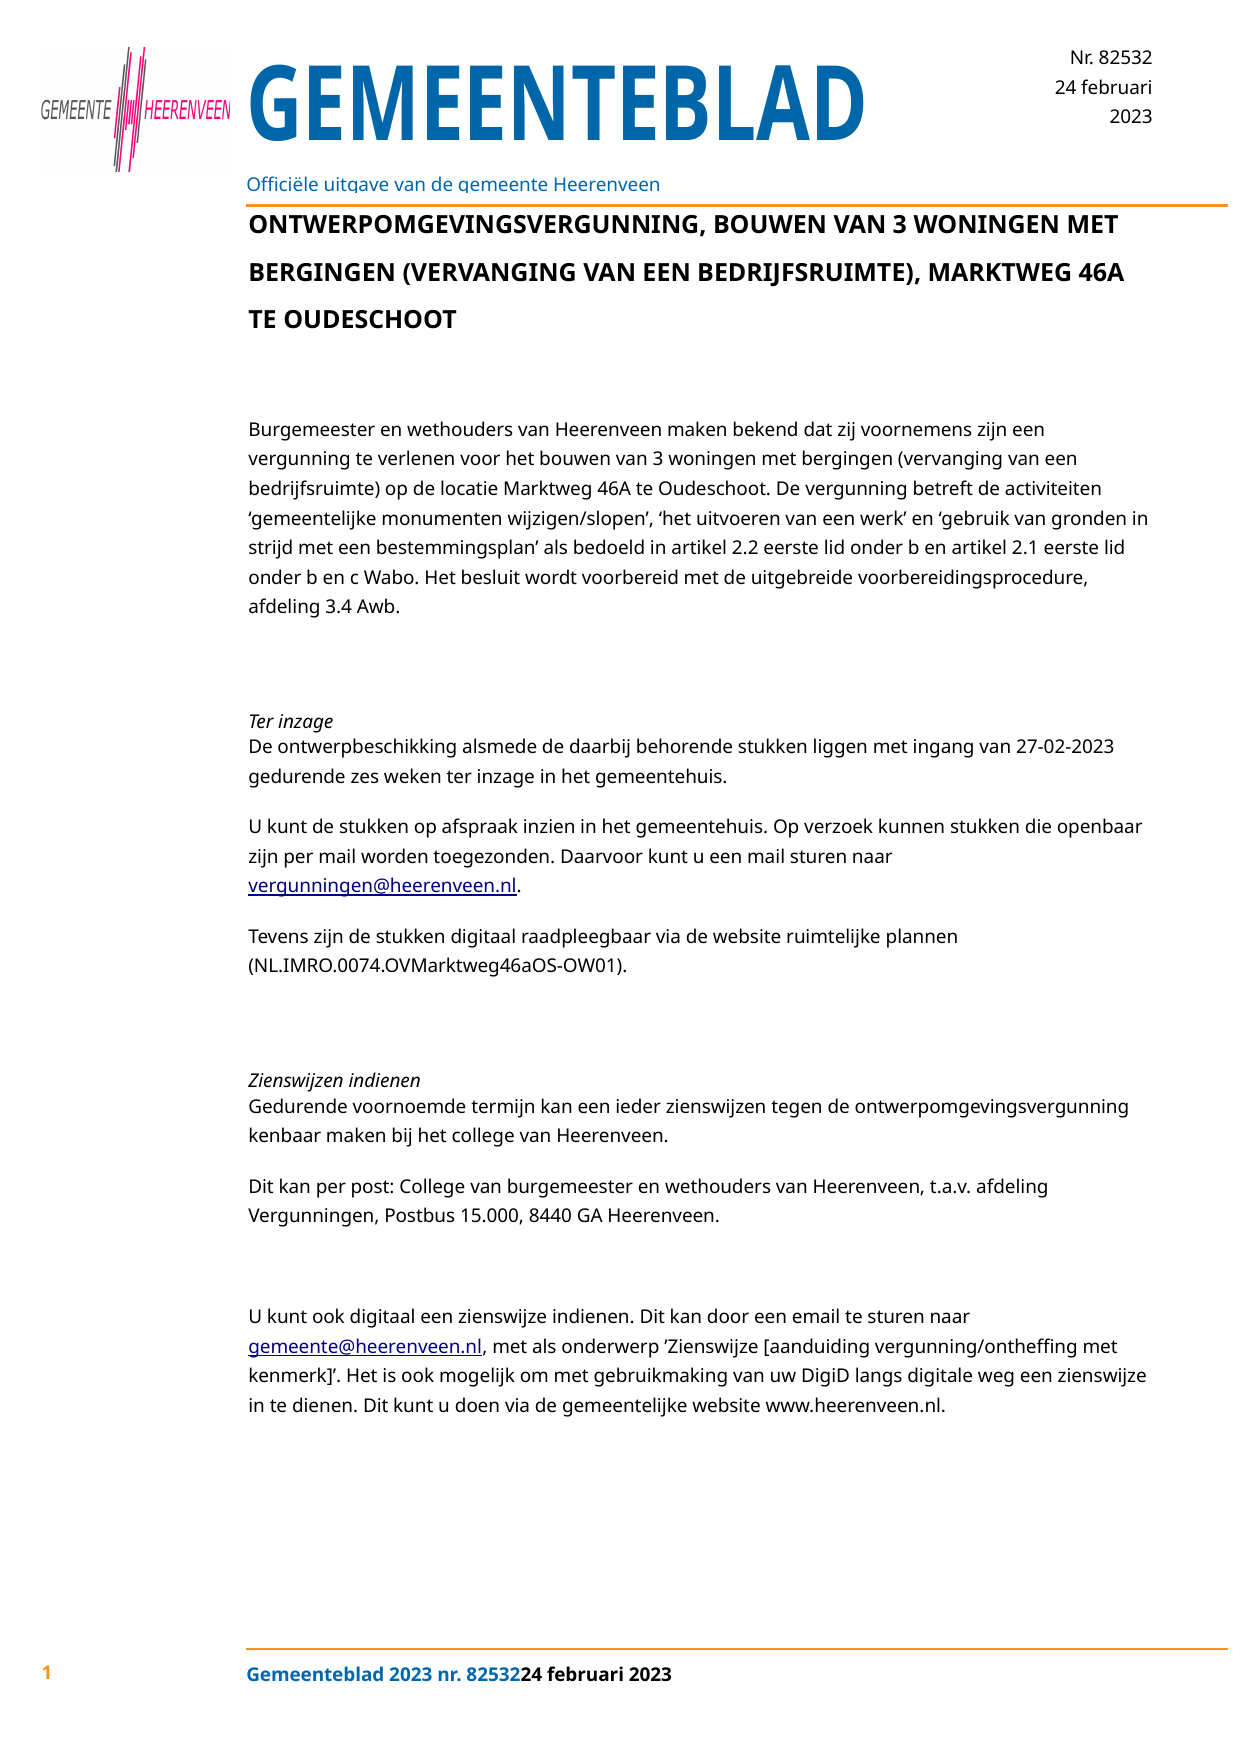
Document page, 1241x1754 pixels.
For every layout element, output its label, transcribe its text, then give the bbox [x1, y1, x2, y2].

text Gedurende voornoemde termijn kan een ieder zienswijzen tegen de ontwerpomgevingsvergunning kenbaar maken bij het college van Heerenveen. [248, 1093, 1152, 1148]
text U kunt ook digitaal een zienswijze indienen. Dit kan door een email te sturen naar gemeente@heerenveen.nl, met als onderwerp ’Zienswijze [aanduiding vergunning/ontheffing met kenmerk]’. Het is ook mogelijk om met gebruikmaking van uw DigiD langs digitale weg een zienswijze in te dienen. Dit kunt u doen via de gemeentelijke website www.heerenveen.nl. [248, 1303, 1152, 1418]
text U kunt de stukken op afspraak inzien in het gemeentehuis. Op verzoek kunnen stukken die openbaar zijn per mail worden toegezonden. Daarvoor kunt u een mail sturen naar vergunningen@heerenveen.nl. [248, 813, 1152, 898]
text De ontwerpbeschikking alsmede de daarbij behorende stukken liggen met ingang van 27-02-2023 gedurende zes weken ter inzage in het gemeentehuis. [248, 733, 1152, 789]
text Zienswijzen indienen [248, 1067, 1152, 1093]
text ONTWERPOMGEVINGSVERGUNNING, BOUWEN VAN 3 WONINGEN MET BERGINGEN (VERVANGING VAN EEN BEDRIJFSRUIMTE), MARKTWEG 46A TE OUDESCHOOT [248, 207, 1152, 336]
picture [41, 47, 231, 172]
text Tevens zijn de stukken digitaal raadpleegbaar via de website ruimtelijke plannen (NL.IMRO.0074.OVMarktweg46aOS-OW01). [248, 923, 1152, 978]
text Burgemeester en wethouders van Heerenveen maken bekend dat zij voornemens zijn een vergunning te verlenen voor het bouwen van 3 woningen met bergingen (vervanging van een bedrijfsruimte) op de locatie Marktweg 46A te Oudeschoot. De vergunning betreft de activiteiten ‘gemeentelijke monumenten wijzigen/slopen’, ‘het uitvoeren van een werk’ en ‘gebruik van gronden in strijd met een bestemmingsplan’ als bedoeld in artikel 2.2 eerste lid onder b en artikel 2.1 eerste lid onder b en c Wabo. Het besluit wordt voorbereid met de uitgebreide voorbereidingsprocedure, afdeling 3.4 Awb. [248, 416, 1152, 619]
text Ter inzage [248, 708, 1152, 733]
text Dit kan per post: College van burgemeester en wethouders van Heerenveen, t.a.v. afdeling Vergunningen, Postbus 15.000, 8440 GA Heerenveen. [248, 1173, 1152, 1228]
